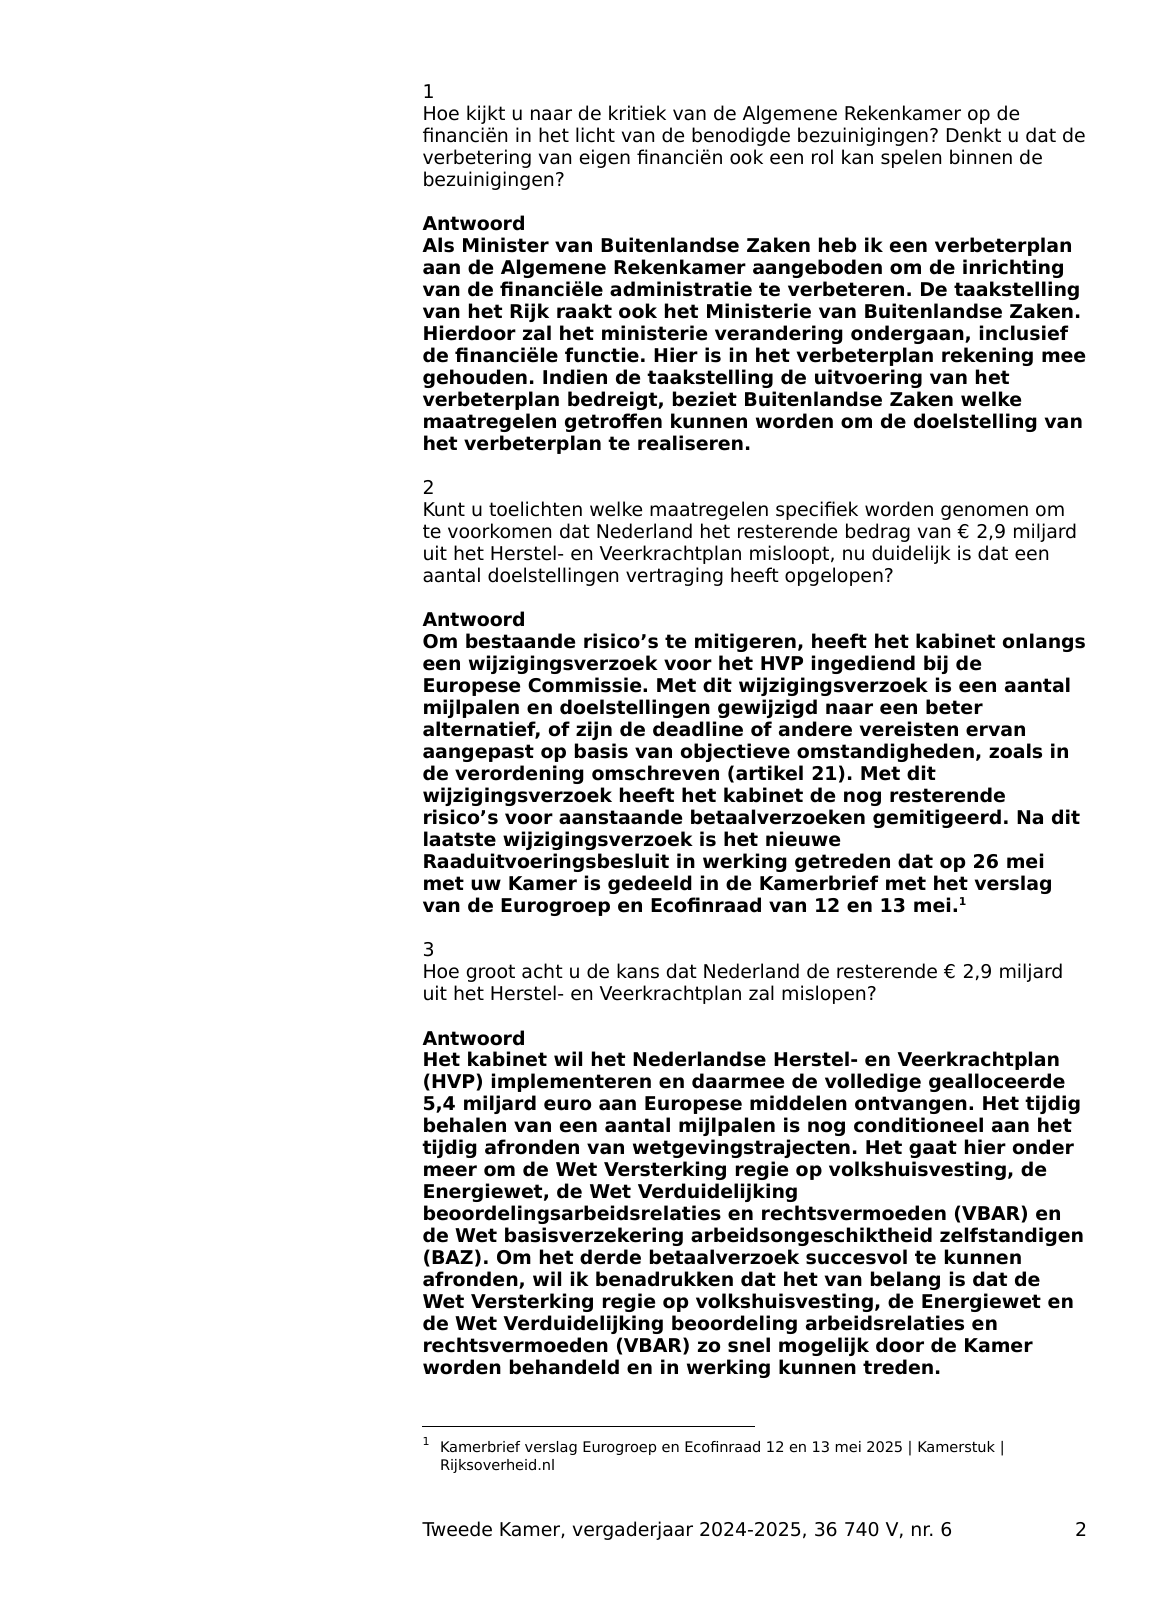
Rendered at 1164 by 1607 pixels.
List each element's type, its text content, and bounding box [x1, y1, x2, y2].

text 2 [422, 477, 1087, 499]
text Als Minister van Buitenlandse Zaken heb ik een verbeterplan aan de Algemene Rekenkamer aangeboden om de inrichting van de financiële administratie te verbeteren. De taakstelling van het Rijk raakt ook het Ministerie van Buitenlandse Zaken. Hierdoor zal het ministerie verandering ondergaan, inclusief de financiële functie. Hier is in het verbeterplan rekening mee gehouden. Indien de taakstelling de uitvoering van het verbeterplan bedreigt, beziet Buitenlandse Zaken welke maatregelen getroffen kunnen worden om de doelstelling van het verbeterplan te realiseren. [422, 235, 1087, 455]
text Hoe groot acht u de kans dat Nederland de resterende € 2,9 miljard uit het Herstel- en Veerkrachtplan zal mislopen? [422, 961, 1087, 1005]
text Antwoord [422, 609, 1087, 631]
text Hoe kijkt u naar de kritiek van de Algemene Rekenkamer op de financiën in het licht van de benodigde bezuinigingen? Denkt u dat de verbetering van eigen financiën ook een rol kan spelen binnen de bezuinigingen? [422, 103, 1087, 191]
text Het kabinet wil het Nederlandse Herstel- en Veerkrachtplan (HVP) implementeren en daarmee de volledige gealloceerde 5,4 miljard euro aan Europese middelen ontvangen. Het tijdig behalen van een aantal mijlpalen is nog conditioneel aan het tijdig afronden van wetgevingstrajecten. Het gaat hier onder meer om de Wet Versterking regie op volkshuisvesting, de Energiewet, de Wet Verduidelijking beoordelingsarbeidsrelaties en rechtsvermoeden (VBAR) en de Wet basisverzekering arbeidsongeschiktheid zelfstandigen (BAZ). Om het derde betaalverzoek succesvol te kunnen afronden, wil ik benadrukken dat het van belang is dat de Wet Versterking regie op volkshuisvesting, de Energiewet en de Wet Verduidelijking beoordeling arbeidsrelaties en rechtsvermoeden (VBAR) zo snel mogelijk door de Kamer worden behandeld en in werking kunnen treden. [422, 1049, 1087, 1379]
text Om bestaande risico’s te mitigeren, heeft het kabinet onlangs een wijzigingsverzoek voor het HVP ingediend bij de Europese Commissie. Met dit wijzigingsverzoek is een aantal mijlpalen en doelstellingen gewijzigd naar een beter alternatief, of zijn de deadline of andere vereisten ervan aangepast op basis van objectieve omstandigheden, zoals in de verordening omschreven (artikel 21). Met dit wijzigingsverzoek heeft het kabinet de nog resterende risico’s voor aanstaande betaalverzoeken gemitigeerd. Na dit laatste wijzigingsverzoek is het nieuwe Raaduitvoeringsbesluit in werking getreden dat op 26 mei met uw Kamer is gedeeld in de Kamerbrief met het verslag van de Eurogroep en Ecofinraad van 12 en 13 mei. [422, 631, 1087, 917]
text 3 [422, 939, 1087, 961]
text Kamerbrief verslag Eurogroep en Ecofinraad 12 en 13 mei 2025 | Kamerstuk | Rijksoverheid.nl [422, 1435, 1087, 1474]
text Antwoord [422, 213, 1087, 235]
text 1 [422, 81, 1087, 103]
text Antwoord [422, 1027, 1087, 1049]
text Kunt u toelichten welke maatregelen specifiek worden genomen om te voorkomen dat Nederland het resterende bedrag van € 2,9 miljard uit het Herstel- en Veerkrachtplan misloopt, nu duidelijk is dat een aantal doelstellingen vertraging heeft opgelopen? [422, 499, 1087, 587]
